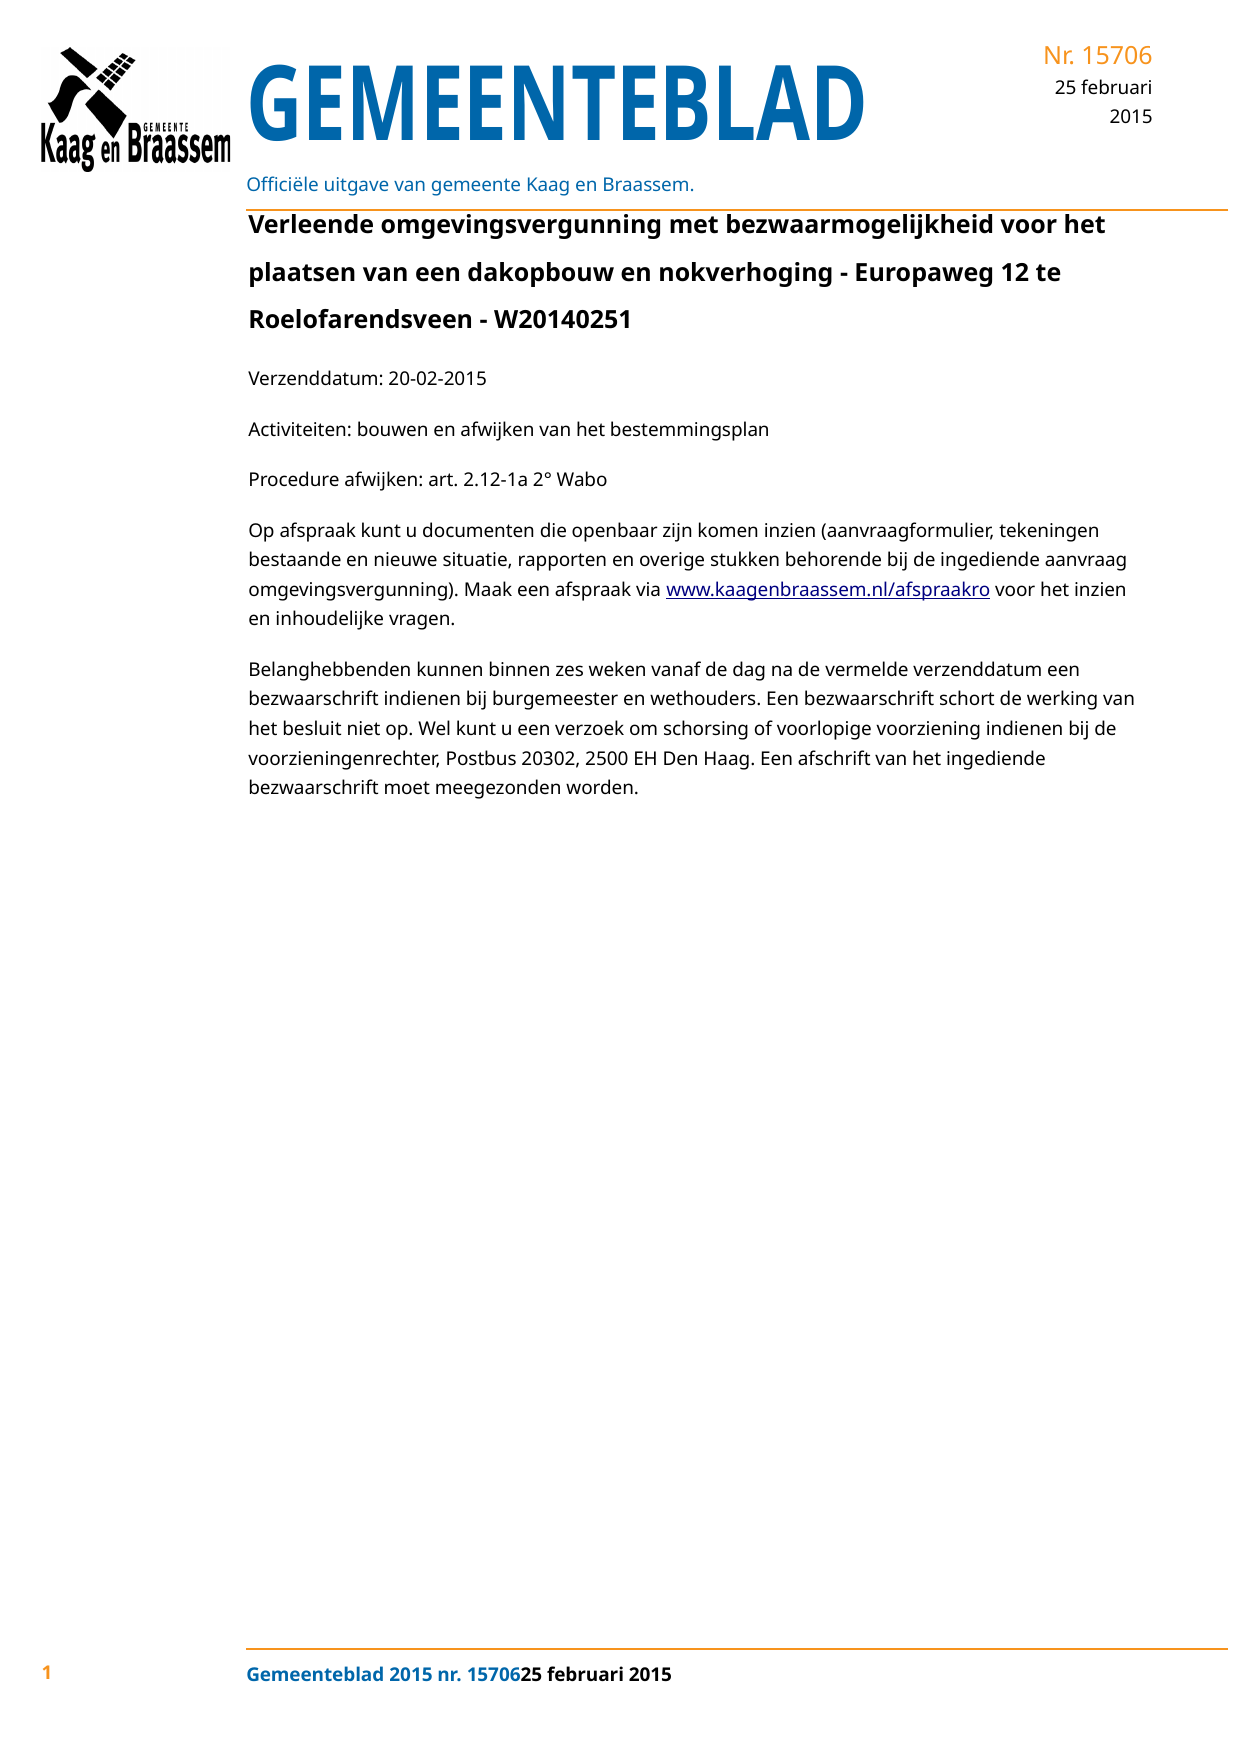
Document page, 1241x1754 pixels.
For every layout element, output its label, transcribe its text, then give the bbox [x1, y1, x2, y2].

text Verzenddatum: 20-02-2015 [248, 366, 1152, 391]
picture [41, 47, 231, 172]
text Activiteiten: bouwen en afwijken van het bestemmingsplan [248, 416, 1152, 442]
text Verleende omgevingsvergunning met bezwaarmogelijkheid voor het plaatsen van een dakopbouw en nokverhoging - Europaweg 12 te Roelofarendsveen - W20140251 [248, 211, 1152, 336]
text Procedure afwijken: art. 2.12-1a 2° Wabo [248, 466, 1152, 492]
text Op afspraak kunt u documenten die openbaar zijn komen inzien (aanvraagformulier, tekeningen bestaande en nieuwe situatie, rapporten en overige stukken behorende bij de ingediende aanvraag omgevingsvergunning). Maak een afspraak via www.kaagenbraassem.nl/afspraakro voor het inzien en inhoudelijke vragen. [248, 517, 1152, 631]
text Belanghebbenden kunnen binnen zes weken vanaf de dag na de vermelde verzenddatum een bezwaarschrift indienen bij burgemeester en wethouders. Een bezwaarschrift schort de werking van het besluit niet op. Wel kunt u een verzoek om schorsing of voorlopige voorziening indienen bij de voorzieningenrechter, Postbus 20302, 2500 EH Den Haag. Een afschrift van het ingediende bezwaarschrift moet meegezonden worden. [248, 656, 1152, 800]
